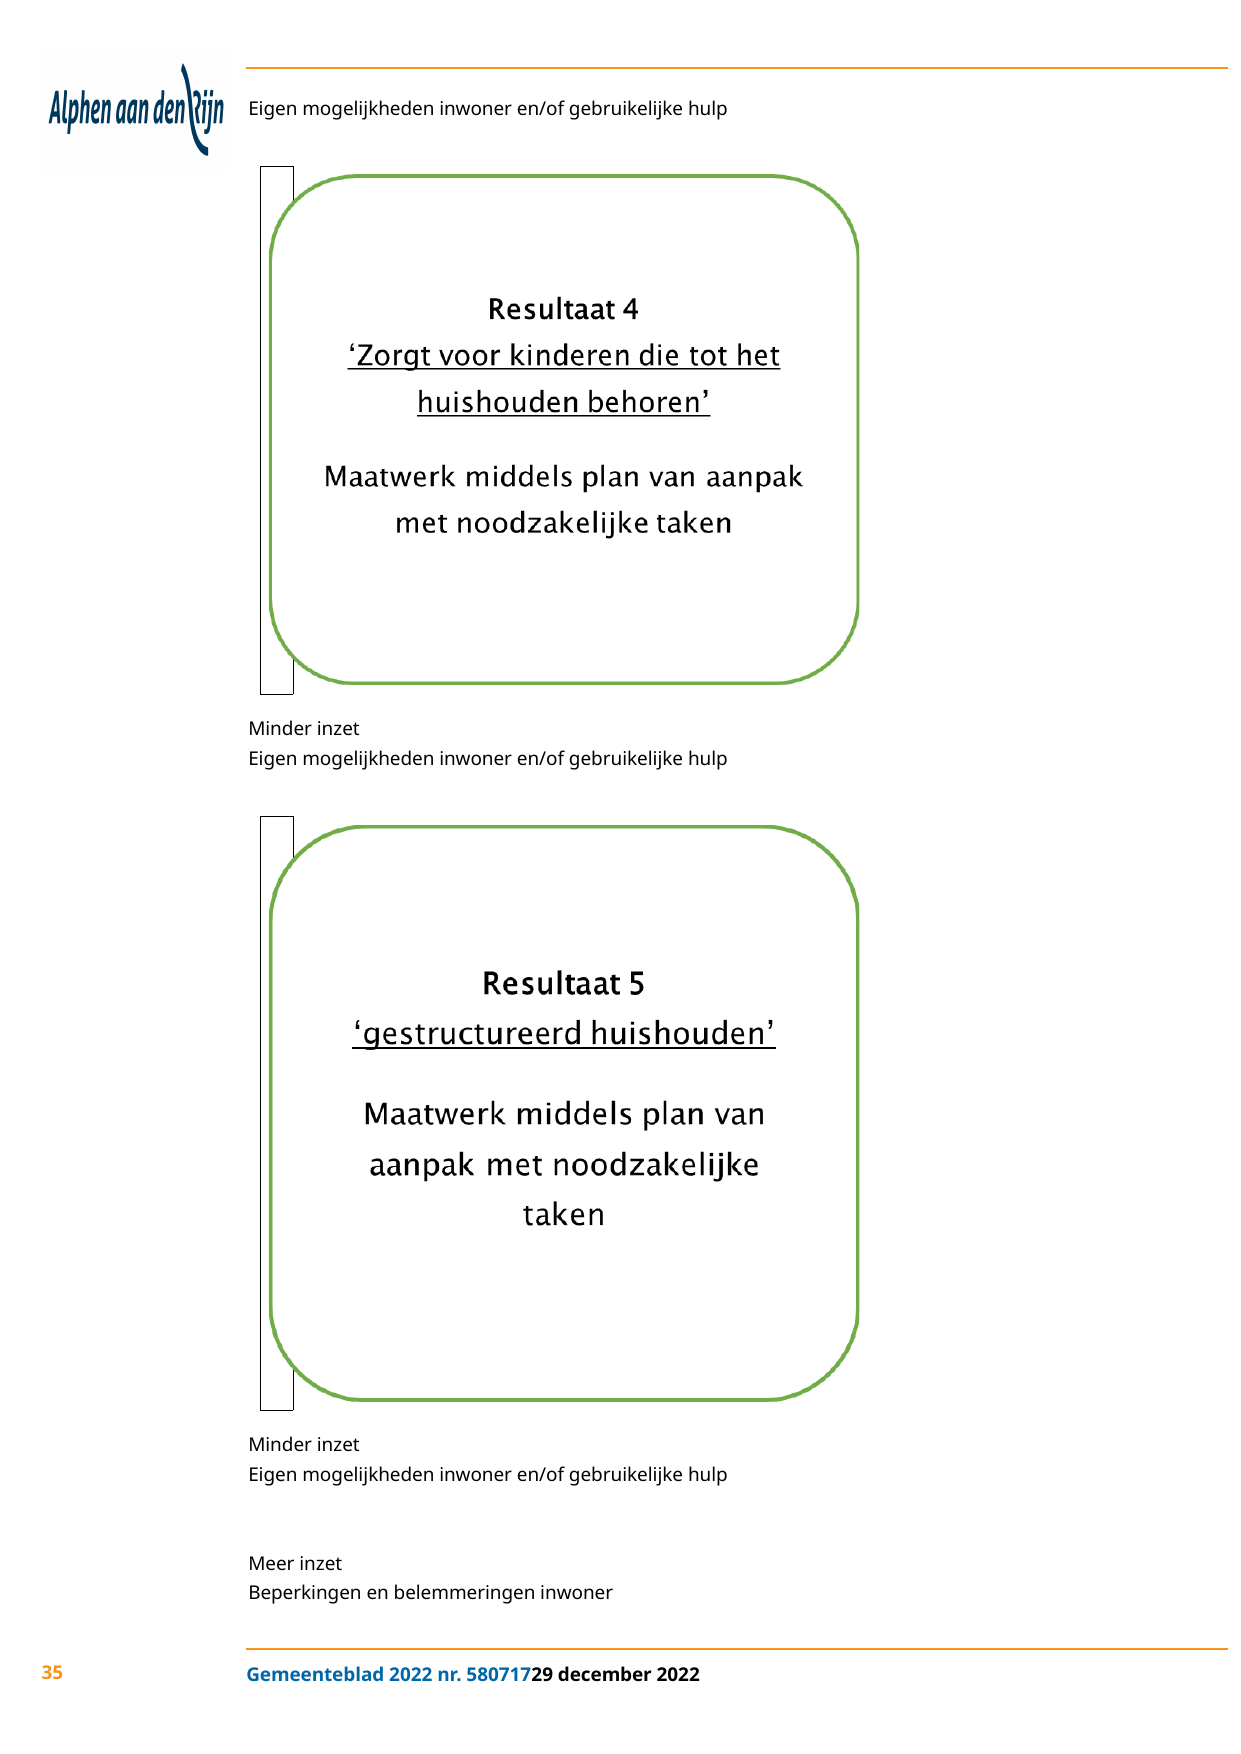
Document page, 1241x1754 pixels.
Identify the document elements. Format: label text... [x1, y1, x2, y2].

picture [41, 47, 231, 172]
text Eigen mogelijkheden inwoner en/of gebruikelijke hulp [248, 745, 1152, 771]
text Minder inzet [248, 1432, 1152, 1457]
picture [268, 174, 860, 685]
picture [268, 825, 860, 1402]
text Eigen mogelijkheden inwoner en/of gebruikelijke hulp [248, 95, 1152, 121]
text Minder inzet [248, 715, 1152, 741]
text Eigen mogelijkheden inwoner en/of gebruikelijke hulp [248, 1461, 1152, 1487]
text Beperkingen en belemmeringen inwoner [248, 1579, 1152, 1605]
text Meer inzet [248, 1550, 1152, 1576]
